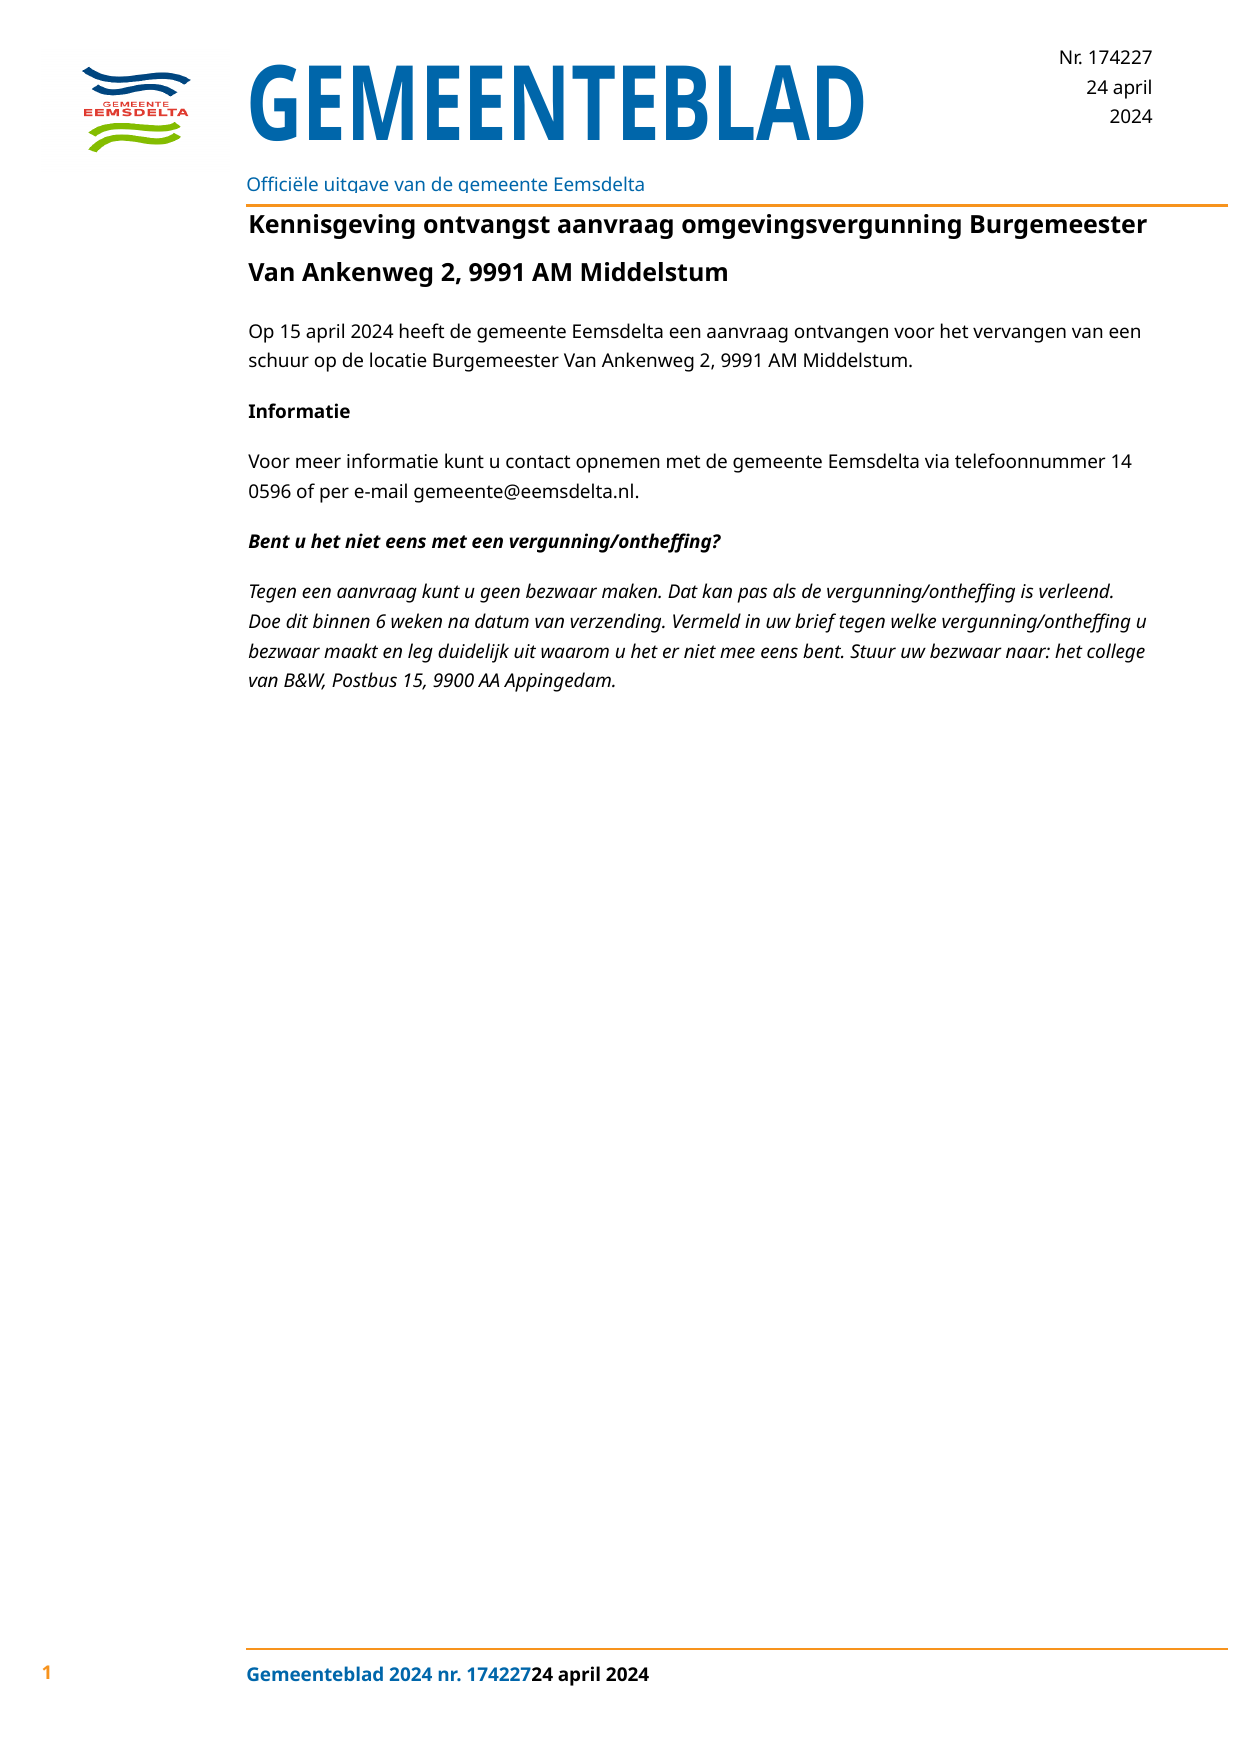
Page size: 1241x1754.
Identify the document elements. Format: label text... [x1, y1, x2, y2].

text Voor meer informatie kunt u contact opnemen met de gemeente Eemsdelta via telefoonnummer 14 0596 of per e-mail gemeente@eemsdelta.nl. [248, 448, 1152, 504]
picture [41, 47, 231, 172]
text Bent u het niet eens met een vergunning/ontheffing? [248, 528, 1152, 554]
text Informatie [248, 398, 1152, 424]
text Tegen een aanvraag kunt u geen bezwaar maken. Dat kan pas als de vergunning/ontheffing is verleend. Doe dit binnen 6 weken na datum van verzending. Vermeld in uw brief tegen welke vergunning/ontheffing u bezwaar maakt en leg duidelijk uit waarom u het er niet mee eens bent. Stuur uw bezwaar naar: het college van B&W, Postbus 15, 9900 AA Appingedam. [248, 579, 1152, 693]
text Op 15 april 2024 heeft de gemeente Eemsdelta een aanvraag ontvangen voor het vervangen van een schuur op de locatie Burgemeester Van Ankenweg 2, 9991 AM Middelstum. [248, 318, 1152, 373]
text Kennisgeving ontvangst aanvraag omgevingsvergunning Burgemeester Van Ankenweg 2, 9991 AM Middelstum [248, 207, 1152, 288]
